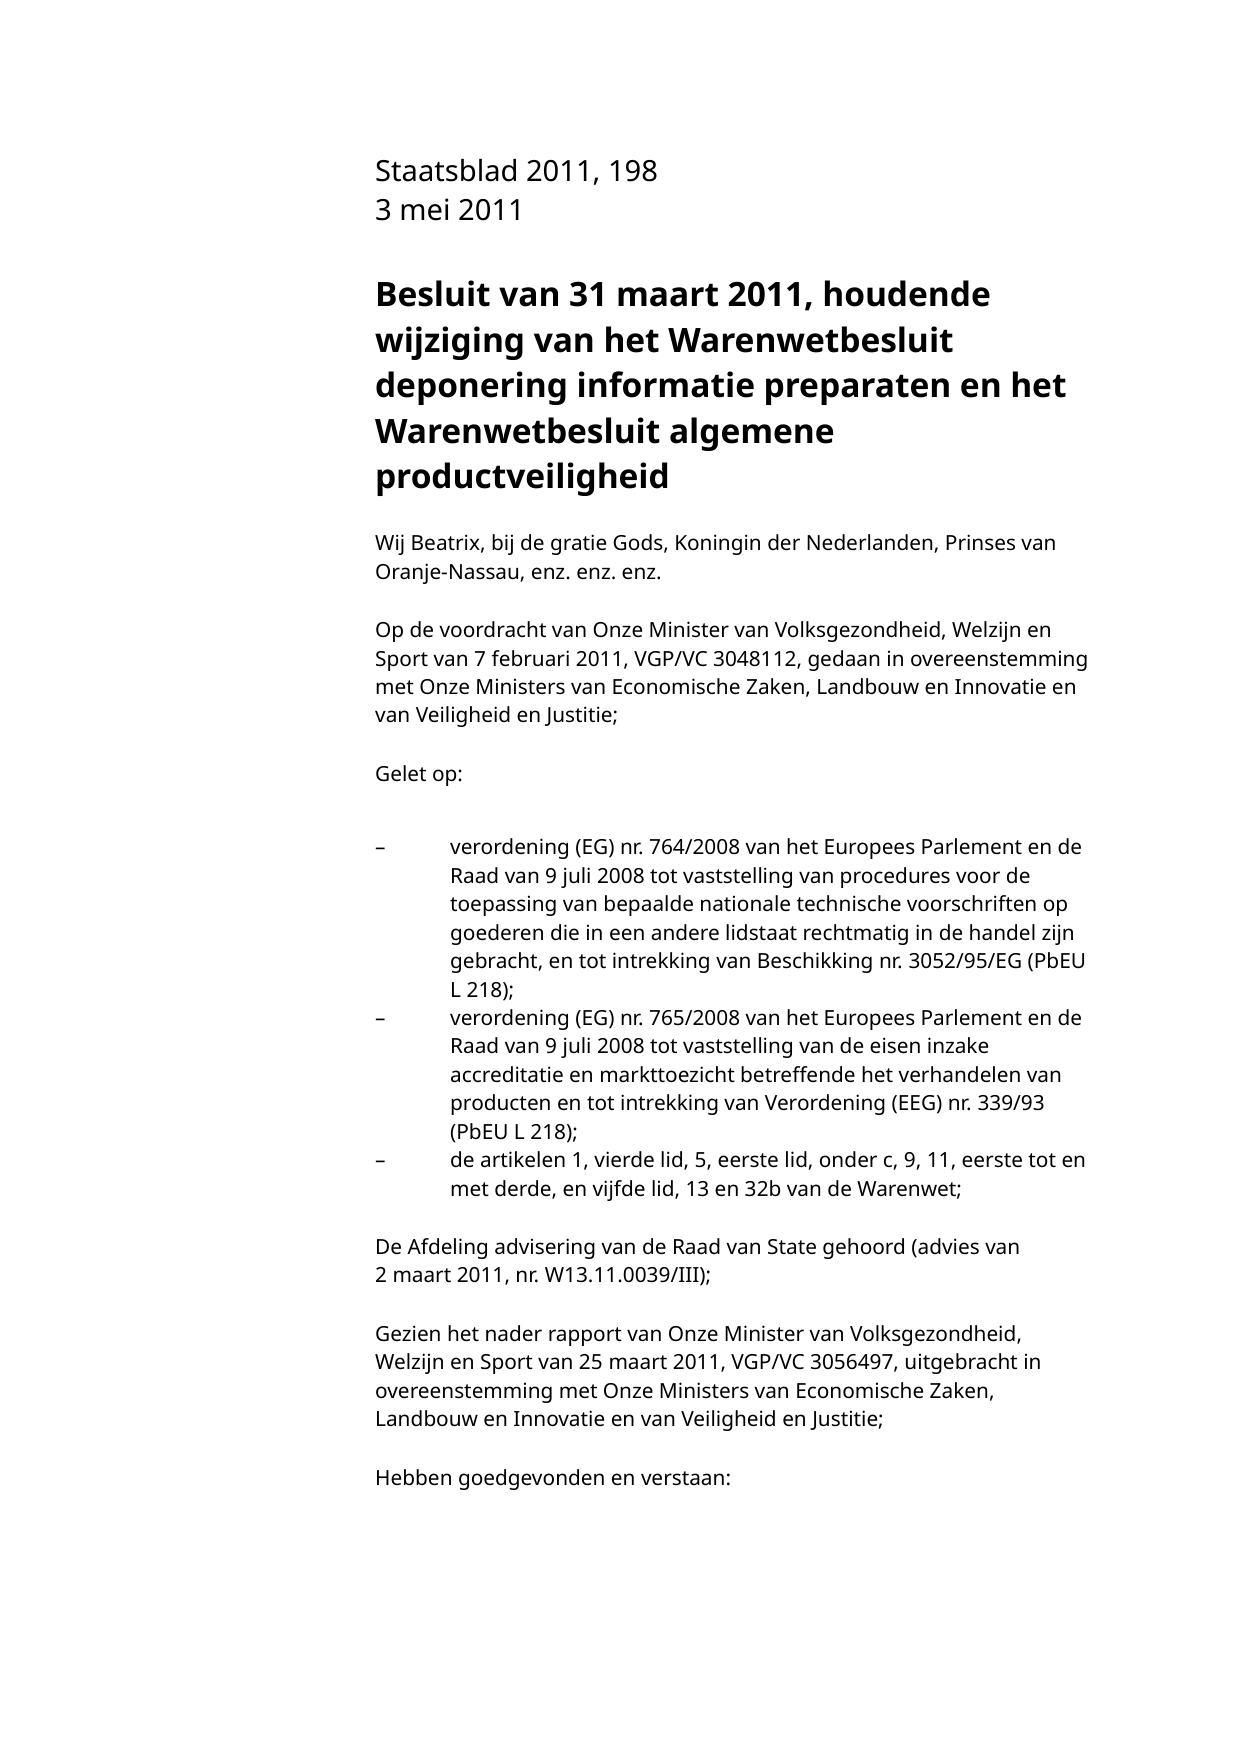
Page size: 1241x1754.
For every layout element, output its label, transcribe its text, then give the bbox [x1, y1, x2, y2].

list de artikelen 1, vierde lid, 5, eerste lid, onder c, 9, 11, eerste tot en met derde, en vijfde lid, 13 en 32b van de Warenwet; [375, 1145, 1090, 1202]
list verordening (EG) nr. 765/2008 van het Europees Parlement en de Raad van 9 juli 2008 tot vaststelling van de eisen inzake accreditatie en markttoezicht betreffende het verhandelen van producten en tot intrekking van Verordening (EEG) nr. 339/93 (PbEU L 218); [375, 1003, 1090, 1145]
text Gezien het nader rapport van Onze Minister van Volksgezondheid, Welzijn en Sport van 25 maart 2011, VGP/VC 3056497, uitgebracht in overeenstemming met Onze Ministers van Economische Zaken, Landbouw en Innovatie en van Veiligheid en Justitie; [375, 1319, 1090, 1433]
text Wij Beatrix, bij de gratie Gods, Koningin der Nederlanden, Prinses van Oranje-Nassau, enz. enz. enz. [375, 528, 1090, 585]
subtitle Besluit van 31 maart 2011, houdende wijziging van het Warenwetbesluit deponering informatie preparaten en het Warenwetbesluit algemene productveiligheid [375, 271, 1090, 498]
text Op de voordracht van Onze Minister van Volksgezondheid, Welzijn en Sport van 7 februari 2011, VGP/VC 3048112, gedaan in overeenstemming met Onze Ministers van Economische Zaken, Landbouw en Innovatie en van Veiligheid en Justitie; [375, 615, 1090, 729]
text Staatsblad 2011, 198 [375, 150, 1090, 190]
text Hebben goedgevonden en verstaan: [375, 1463, 1090, 1491]
list verordening (EG) nr. 764/2008 van het Europees Parlement en de Raad van 9 juli 2008 tot vaststelling van procedures voor de toepassing van bepaalde nationale technische voorschriften op goederen die in een andere lidstaat rechtmatig in de handel zijn gebracht, en tot intrekking van Beschikking nr. 3052/95/EG (PbEU L 218); [375, 832, 1090, 1003]
text 3 mei 2011 [375, 190, 1090, 229]
text Gelet op: [375, 759, 1090, 787]
text De Afdeling advisering van de Raad van State gehoord (advies van 2 maart 2011, nr. W13.11.0039/III); [375, 1232, 1090, 1289]
